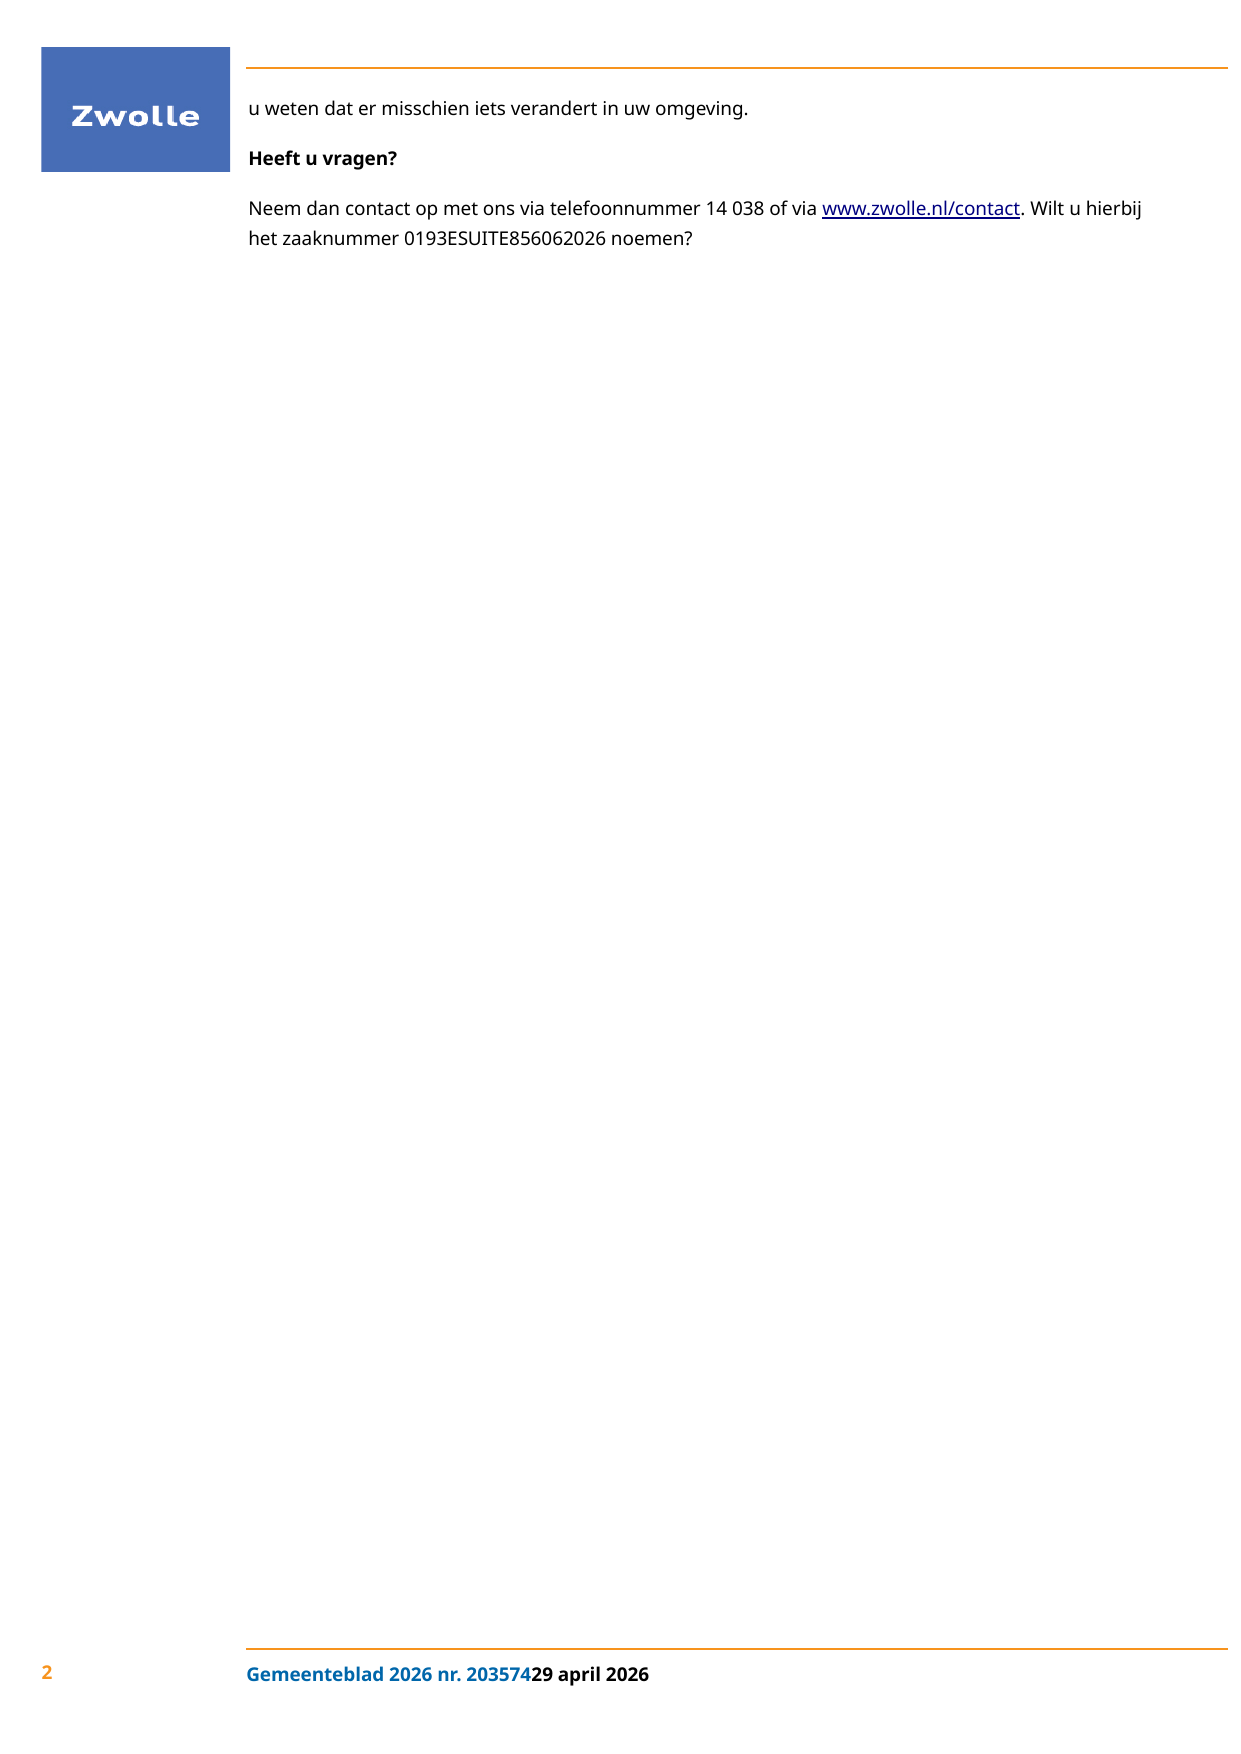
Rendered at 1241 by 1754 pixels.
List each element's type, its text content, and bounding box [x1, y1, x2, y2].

picture [41, 47, 231, 172]
text Heeft u vragen? [248, 145, 1152, 171]
text u weten dat er misschien iets verandert in uw omgeving. [248, 95, 1152, 121]
text Neem dan contact op met ons via telefoonnummer 14 038 of via www.zwolle.nl/contact. Wilt u hierbij het zaaknummer 0193ESUITE856062026 noemen? [248, 196, 1152, 251]
